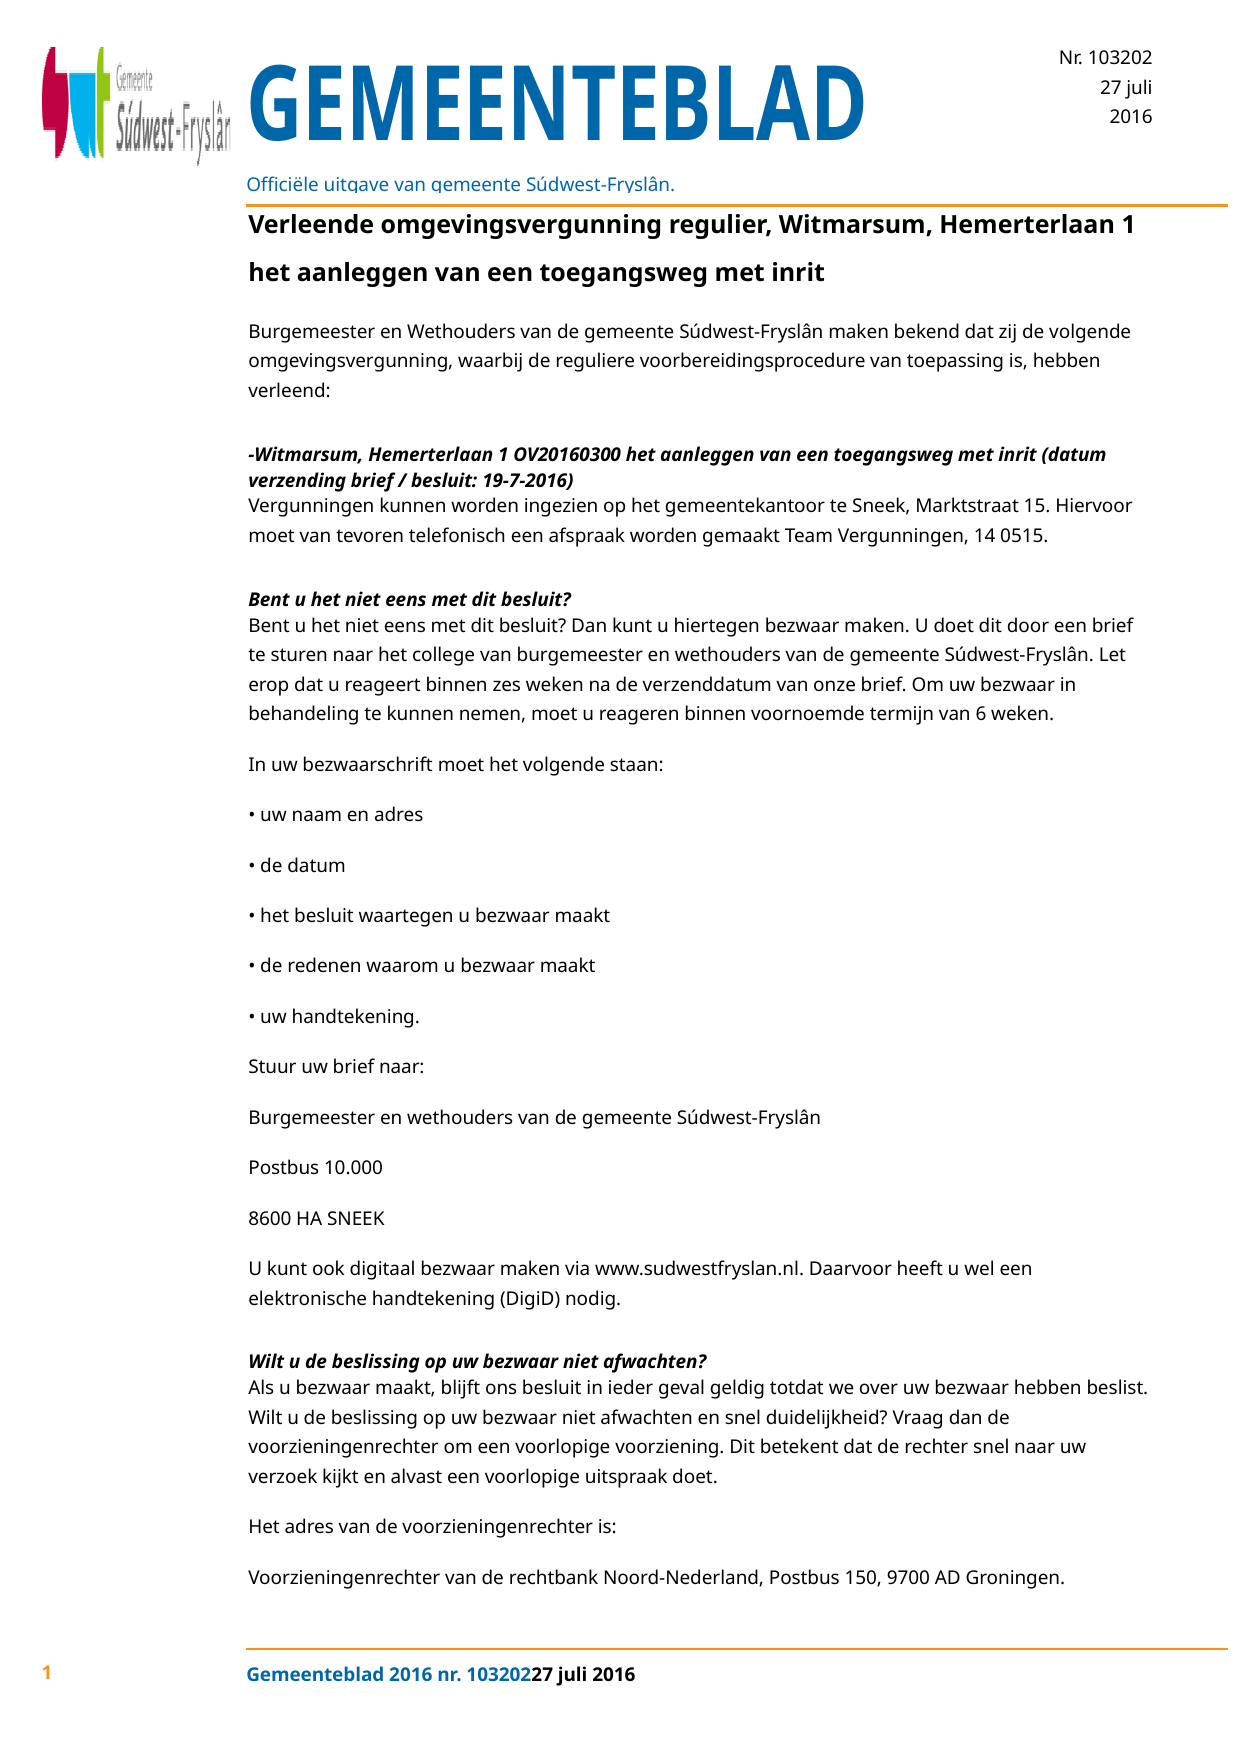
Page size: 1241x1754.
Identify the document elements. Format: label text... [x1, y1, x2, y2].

picture [41, 47, 231, 172]
text In uw bezwaarschrift moet het volgende staan: [248, 751, 1152, 777]
text Wilt u de beslissing op uw bezwaar niet afwachten? [248, 1349, 1152, 1374]
text Bent u het niet eens met dit besluit? [248, 586, 1152, 612]
text Vergunningen kunnen worden ingezien op het gemeentekantoor te Sneek, Marktstraat 15. Hiervoor moet van tevoren telefonisch een afspraak worden gemaakt Team Vergunningen, 14 0515. [248, 492, 1152, 548]
text Het adres van de voorzieningenrechter is: [248, 1513, 1152, 1539]
text Als u bezwaar maakt, blijft ons besluit in ieder geval geldig totdat we over uw bezwaar hebben beslist. Wilt u de beslissing op uw bezwaar niet afwachten en snel duidelijkheid? Vraag dan de voorzieningenrechter om een voorlopige voorziening. Dit betekent dat de rechter snel naar uw verzoek kijkt en alvast een voorlopige uitspraak doet. [248, 1374, 1152, 1489]
text • uw naam en adres [248, 801, 1152, 827]
text -Witmarsum, Hemerterlaan 1 OV20160300 het aanleggen van een toegangsweg met inrit (datum verzending brief / besluit: 19-7-2016) [248, 441, 1152, 492]
text Verleende omgevingsvergunning regulier, Witmarsum, Hemerterlaan 1 het aanleggen van een toegangsweg met inrit [248, 207, 1152, 288]
text • de datum [248, 852, 1152, 877]
text • het besluit waartegen u bezwaar maakt [248, 902, 1152, 928]
text Burgemeester en Wethouders van de gemeente Súdwest-Fryslân maken bekend dat zij de volgende omgevingsvergunning, waarbij de reguliere voorbereidingsprocedure van toepassing is, hebben verleend: [248, 318, 1152, 403]
text • de redenen waarom u bezwaar maakt [248, 953, 1152, 978]
text Burgemeester en wethouders van de gemeente Súdwest-Fryslân [248, 1104, 1152, 1129]
text Voorzieningenrechter van de rechtbank Noord-Nederland, Postbus 150, 9700 AD Groningen. [248, 1564, 1152, 1590]
text 8600 HA SNEEK [248, 1205, 1152, 1230]
text Bent u het niet eens met dit besluit? Dan kunt u hiertegen bezwaar maken. U doet dit door een brief te sturen naar het college van burgemeester en wethouders van de gemeente Súdwest-Fryslân. Let erop dat u reageert binnen zes weken na de verzenddatum van onze brief. Om uw bezwaar in behandeling te kunnen nemen, moet u reageren binnen voornoemde termijn van 6 weken. [248, 612, 1152, 726]
text Postbus 10.000 [248, 1154, 1152, 1180]
text U kunt ook digitaal bezwaar maken via www.sudwestfryslan.nl. Daarvoor heeft u wel een elektronische handtekening (DigiD) nodig. [248, 1255, 1152, 1310]
text Stuur uw brief naar: [248, 1053, 1152, 1079]
text • uw handtekening. [248, 1003, 1152, 1029]
